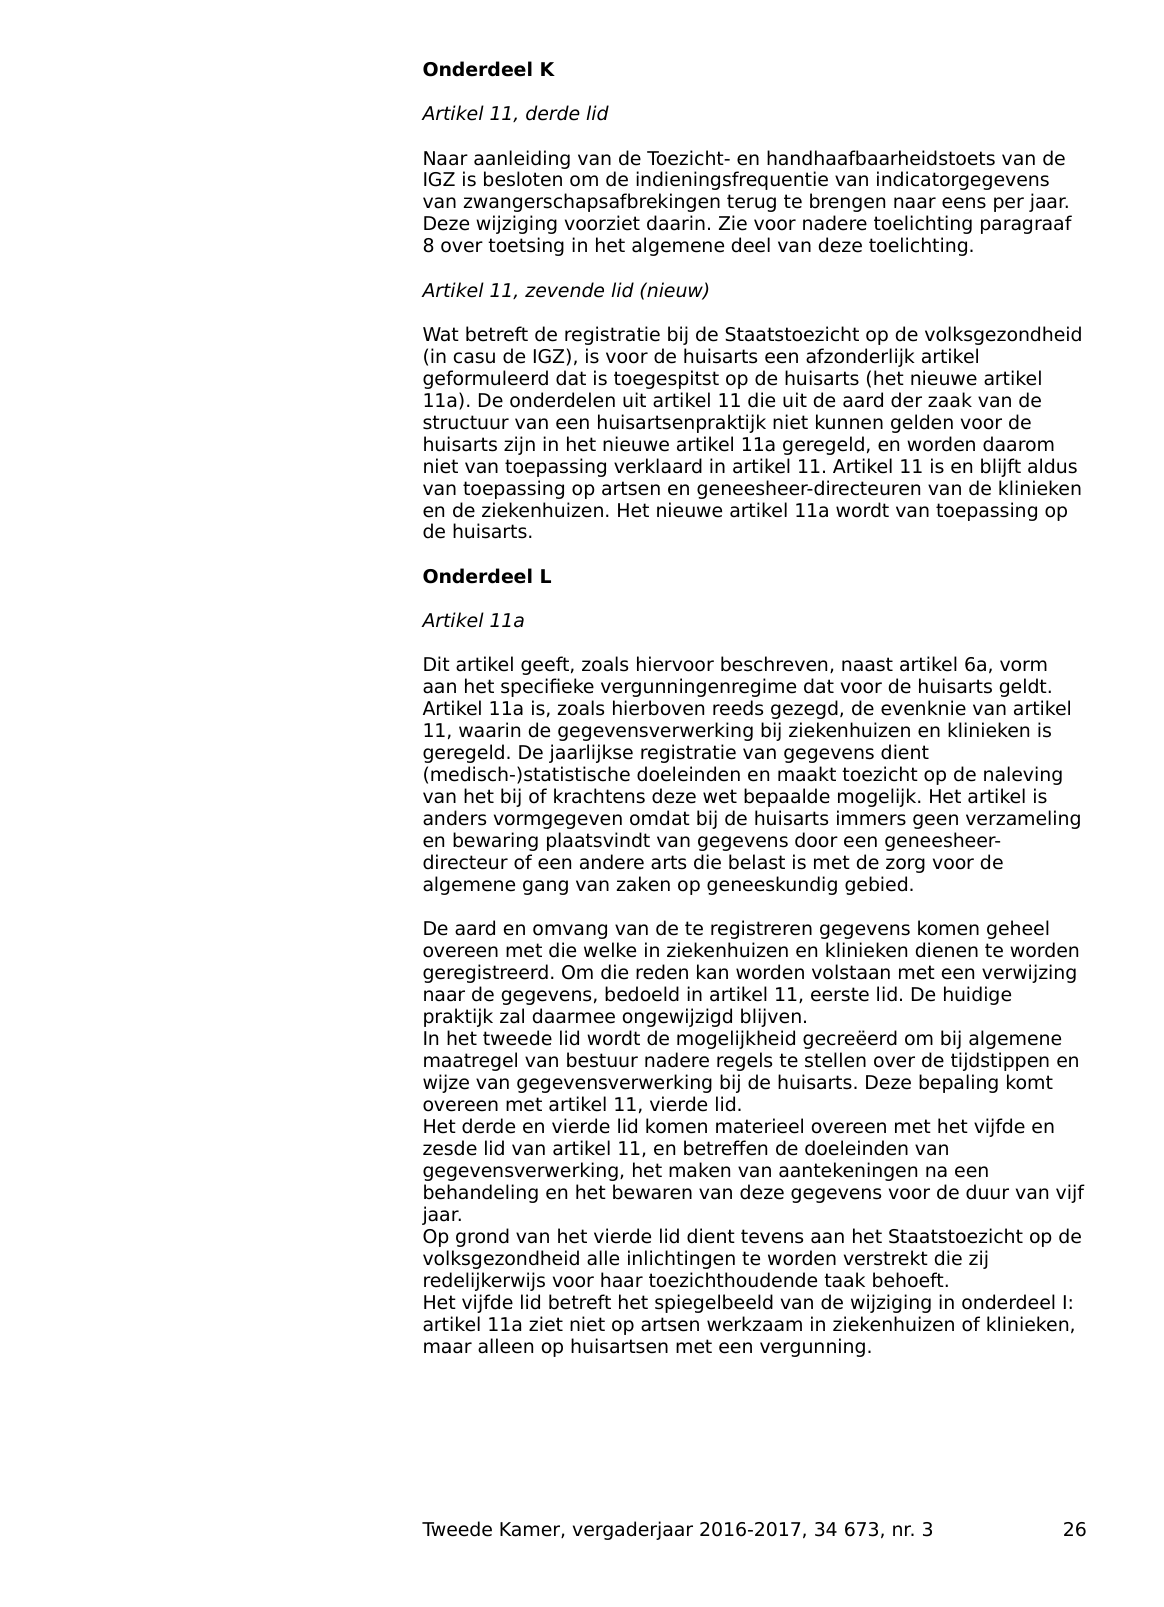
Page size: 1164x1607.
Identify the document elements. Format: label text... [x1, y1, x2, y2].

subtitle Onderdeel K [422, 59, 1087, 81]
subtitle Artikel 11, derde lid [422, 103, 1087, 125]
text Het vijfde lid betreft het spiegelbeeld van de wijziging in onderdeel I: artikel 11a ziet niet op artsen werkzaam in ziekenhuizen of klinieken, maar alleen op huisartsen met een vergunning. [422, 1292, 1087, 1357]
subtitle Onderdeel L [422, 566, 1087, 588]
text Het derde en vierde lid komen materieel overeen met het vijfde en zesde lid van artikel 11, en betreffen de doeleinden van gegevensverwerking, het maken van aantekeningen na een behandeling en het bewaren van deze gegevens voor de duur van vijf jaar. [422, 1116, 1087, 1226]
text Wat betreft de registratie bij de Staatstoezicht op de volksgezondheid (in casu de IGZ), is voor de huisarts een afzonderlijk artikel geformuleerd dat is toegespitst op de huisarts (het nieuwe artikel 11a). De onderdelen uit artikel 11 die uit de aard der zaak van de structuur van een huisartsenpraktijk niet kunnen gelden voor de huisarts zijn in het nieuwe artikel 11a geregeld, en worden daarom niet van toepassing verklaard in artikel 11. Artikel 11 is en blijft aldus van toepassing op artsen en geneesheer-directeuren van de klinieken en de ziekenhuizen. Het nieuwe artikel 11a wordt van toepassing op de huisarts. [422, 324, 1087, 543]
text Dit artikel geeft, zoals hiervoor beschreven, naast artikel 6a, vorm aan het specifieke vergunningenregime dat voor de huisarts geldt. Artikel 11a is, zoals hierboven reeds gezegd, de evenknie van artikel 11, waarin de gegevensverwerking bij ziekenhuizen en klinieken is geregeld. De jaarlijkse registratie van gegevens dient (medisch-)statistische doeleinden en maakt toezicht op de naleving van het bij of krachtens deze wet bepaalde mogelijk. Het artikel is anders vormgegeven omdat bij de huisarts immers geen verzameling en bewaring plaatsvindt van gegevens door een geneesheer-directeur of een andere arts die belast is met de zorg voor de algemene gang van zaken op geneeskundig gebied. [422, 654, 1087, 896]
text Op grond van het vierde lid dient tevens aan het Staatstoezicht op de volksgezondheid alle inlichtingen te worden verstrekt die zij redelijkerwijs voor haar toezichthoudende taak behoeft. [422, 1226, 1087, 1292]
text Naar aanleiding van de Toezicht- en handhaafbaarheidstoets van de IGZ is besloten om de indieningsfrequentie van indicatorgegevens van zwangerschapsafbrekingen terug te brengen naar eens per jaar. Deze wijziging voorziet daarin. Zie voor nadere toelichting paragraaf 8 over toetsing in het algemene deel van deze toelichting. [422, 147, 1087, 257]
subtitle Artikel 11, zevende lid (nieuw) [422, 279, 1087, 301]
text De aard en omvang van de te registreren gegevens komen geheel overeen met die welke in ziekenhuizen en klinieken dienen te worden geregistreerd. Om die reden kan worden volstaan met een verwijzing naar de gegevens, bedoeld in artikel 11, eerste lid. De huidige praktijk zal daarmee ongewijzigd blijven. [422, 918, 1087, 1028]
subtitle Artikel 11a [422, 610, 1087, 632]
text In het tweede lid wordt de mogelijkheid gecreëerd om bij algemene maatregel van bestuur nadere regels te stellen over de tijdstippen en wijze van gegevensverwerking bij de huisarts. Deze bepaling komt overeen met artikel 11, vierde lid. [422, 1028, 1087, 1116]
